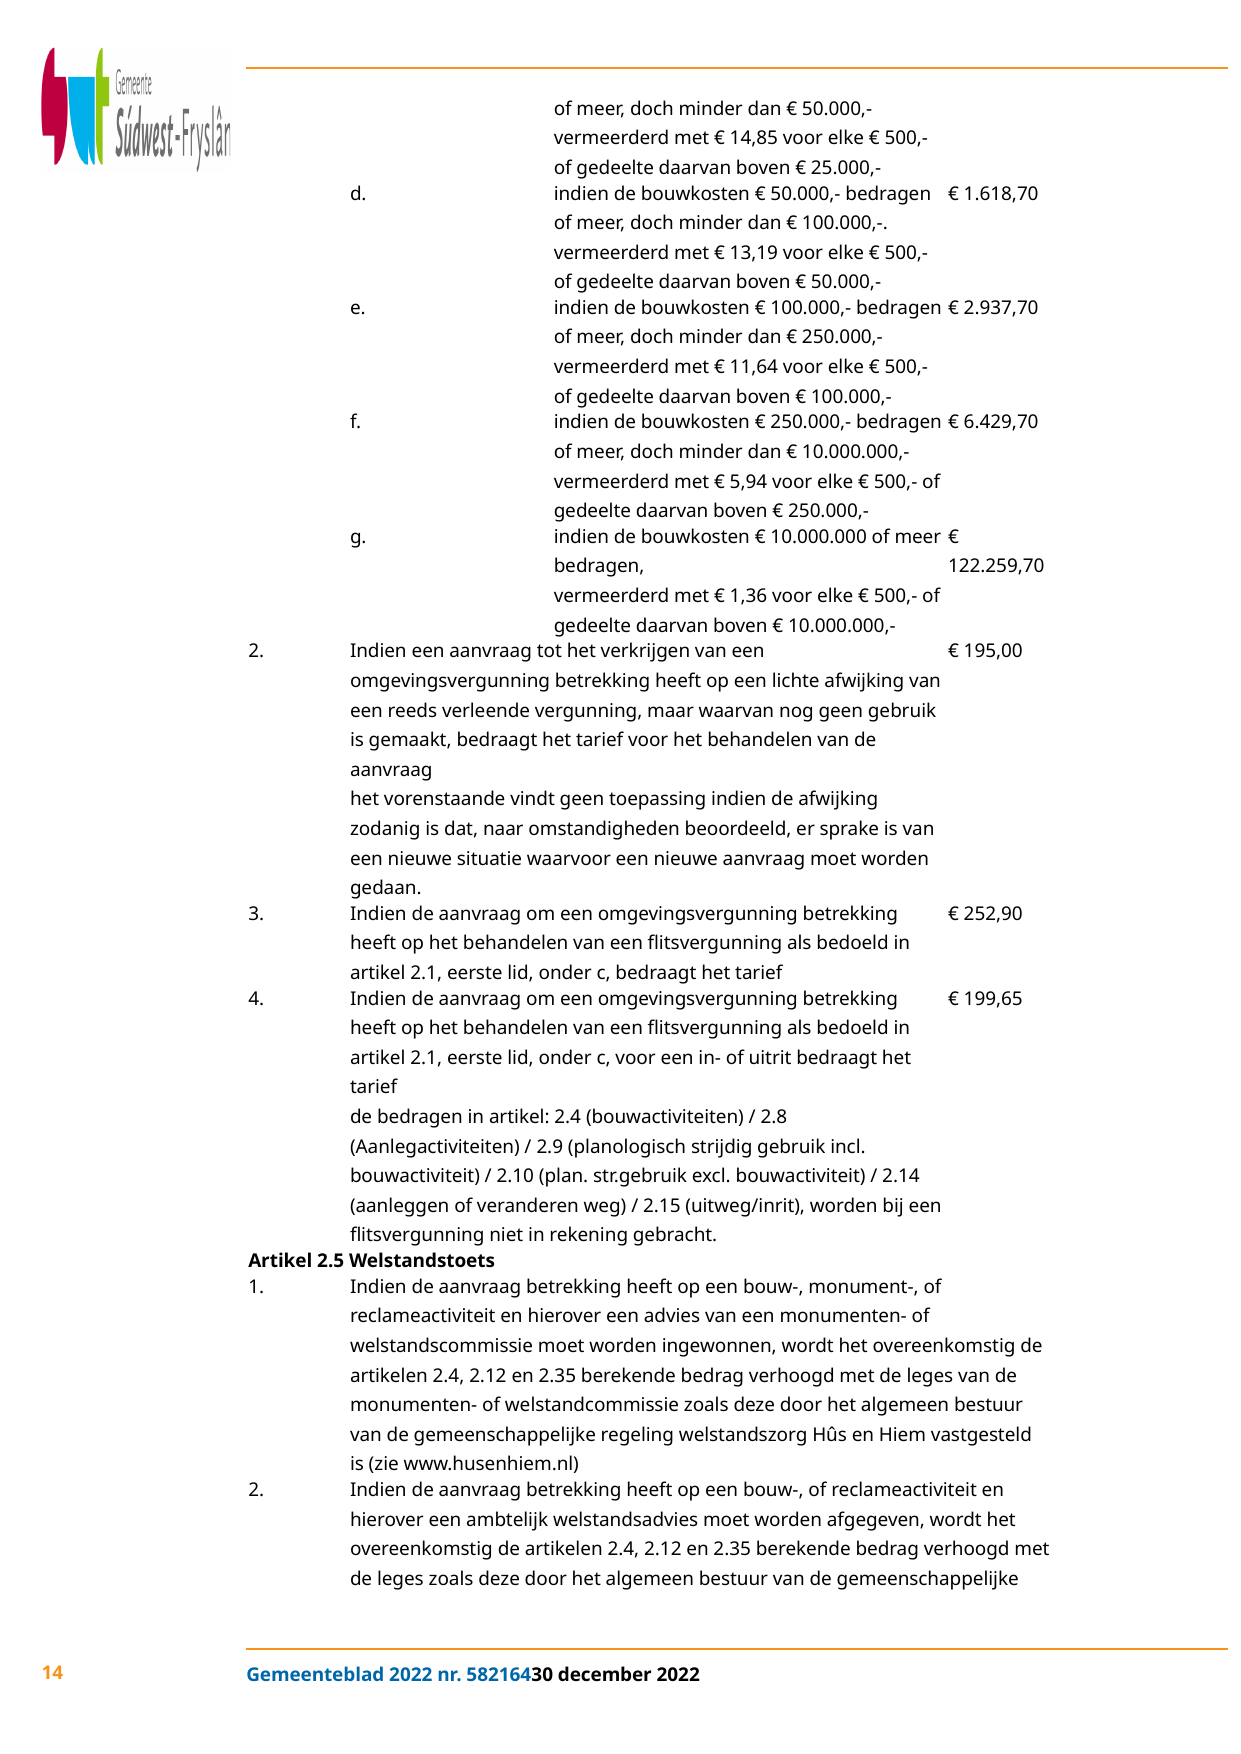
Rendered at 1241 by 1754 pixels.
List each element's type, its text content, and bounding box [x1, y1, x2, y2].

table_cell € 252,90 [948, 900, 1050, 985]
table_cell [248, 294, 350, 409]
picture [41, 47, 231, 172]
table_cell € 195,00 [948, 638, 1050, 900]
table_cell [948, 95, 1050, 180]
table_cell g. [350, 523, 553, 638]
table_cell € 6.429,70 [948, 409, 1050, 523]
table_cell [248, 95, 350, 180]
table_cell € 122.259,70 [948, 523, 1050, 638]
table_cell e. [350, 294, 553, 409]
table_cell indien de bouwkosten € 50.000,- bedragen of meer, doch minder dan € 100.000,-. vermeerderd met € 13,19 voor elke € 500,- of gedeelte daarvan boven € 50.000,- [554, 180, 948, 294]
table_cell € 1.618,70 [948, 180, 1050, 294]
table_cell [248, 409, 350, 523]
table_cell 2. [248, 1476, 350, 1591]
table_cell f. [350, 409, 553, 523]
table_cell 3. [248, 900, 350, 985]
table_cell Indien de aanvraag betrekking heeft op een bouw-, monument-, of reclameactiviteit en hierover een advies van een monumenten- of welstandscommissie moet worden ingewonnen, wordt het overeenkomstig de artikelen 2.4, 2.12 en 2.35 berekende bedrag verhoogd met de leges van de monumenten- of welstandcommissie zoals deze door het algemeen bestuur van de gemeenschappelijke regeling welstandszorg Hûs en Hiem vastgesteld is (zie www.husenhiem.nl) [350, 1273, 1050, 1476]
table_cell Indien de aanvraag om een omgevingsvergunning betrekking heeft op het behandelen van een flitsvergunning als bedoeld in artikel 2.1, eerste lid, onder c, bedraagt het tarief [350, 900, 948, 985]
table_cell of meer, doch minder dan € 50.000,- vermeerderd met € 14,85 voor elke € 500,- of gedeelte daarvan boven € 25.000,- [554, 95, 948, 180]
table_cell [248, 180, 350, 294]
table_cell 2. [248, 638, 350, 900]
table_cell Indien de aanvraag om een omgevingsvergunning betrekking heeft op het behandelen van een flitsvergunning als bedoeld in artikel 2.1, eerste lid, onder c, voor een in- of uitrit bedraagt het tarief de bedragen in artikel: 2.4 (bouwactiviteiten) / 2.8 (Aanlegactiviteiten) / 2.9 (planologisch strijdig gebruik incl. bouwactiviteit) / 2.10 (plan. str.gebruik excl. bouwactiviteit) / 2.14 (aanleggen of veranderen weg) / 2.15 (uitweg/inrit), worden bij een flitsvergunning niet in rekening gebracht. [350, 985, 948, 1247]
table_cell 1. [248, 1273, 350, 1476]
table_cell indien de bouwkosten € 10.000.000 of meer bedragen, vermeerderd met € 1,36 voor elke € 500,- of gedeelte daarvan boven € 10.000.000,- [554, 523, 948, 638]
table_cell indien de bouwkosten € 250.000,- bedragen of meer, doch minder dan € 10.000.000,- vermeerderd met € 5,94 voor elke € 500,- of gedeelte daarvan boven € 250.000,- [554, 409, 948, 523]
table_cell Artikel 2.5 Welstandstoets [248, 1247, 1050, 1273]
table_cell d. [350, 180, 553, 294]
table_cell [248, 523, 350, 638]
table_cell Indien een aanvraag tot het verkrijgen van een omgevingsvergunning betrekking heeft op een lichte afwijking van een reeds verleende vergunning, maar waarvan nog geen gebruik is gemaakt, bedraagt het tarief voor het behandelen van de aanvraag het vorenstaande vindt geen toepassing indien de afwijking zodanig is dat, naar omstandigheden beoordeeld, er sprake is van een nieuwe situatie waarvoor een nieuwe aanvraag moet worden gedaan. [350, 638, 948, 900]
table_cell Indien de aanvraag betrekking heeft op een bouw-, of reclameactiviteit en hierover een ambtelijk welstandsadvies moet worden afgegeven, wordt het overeenkomstig de artikelen 2.4, 2.12 en 2.35 berekende bedrag verhoogd met de leges zoals deze door het algemeen bestuur van de gemeenschappelijke [350, 1476, 1050, 1591]
table_cell € 2.937,70 [948, 294, 1050, 409]
table_cell 4. [248, 985, 350, 1247]
table_cell indien de bouwkosten € 100.000,- bedragen of meer, doch minder dan € 250.000,- vermeerderd met € 11,64 voor elke € 500,- of gedeelte daarvan boven € 100.000,- [554, 294, 948, 409]
table_cell € 199,65 [948, 985, 1050, 1247]
table_cell [350, 95, 553, 180]
